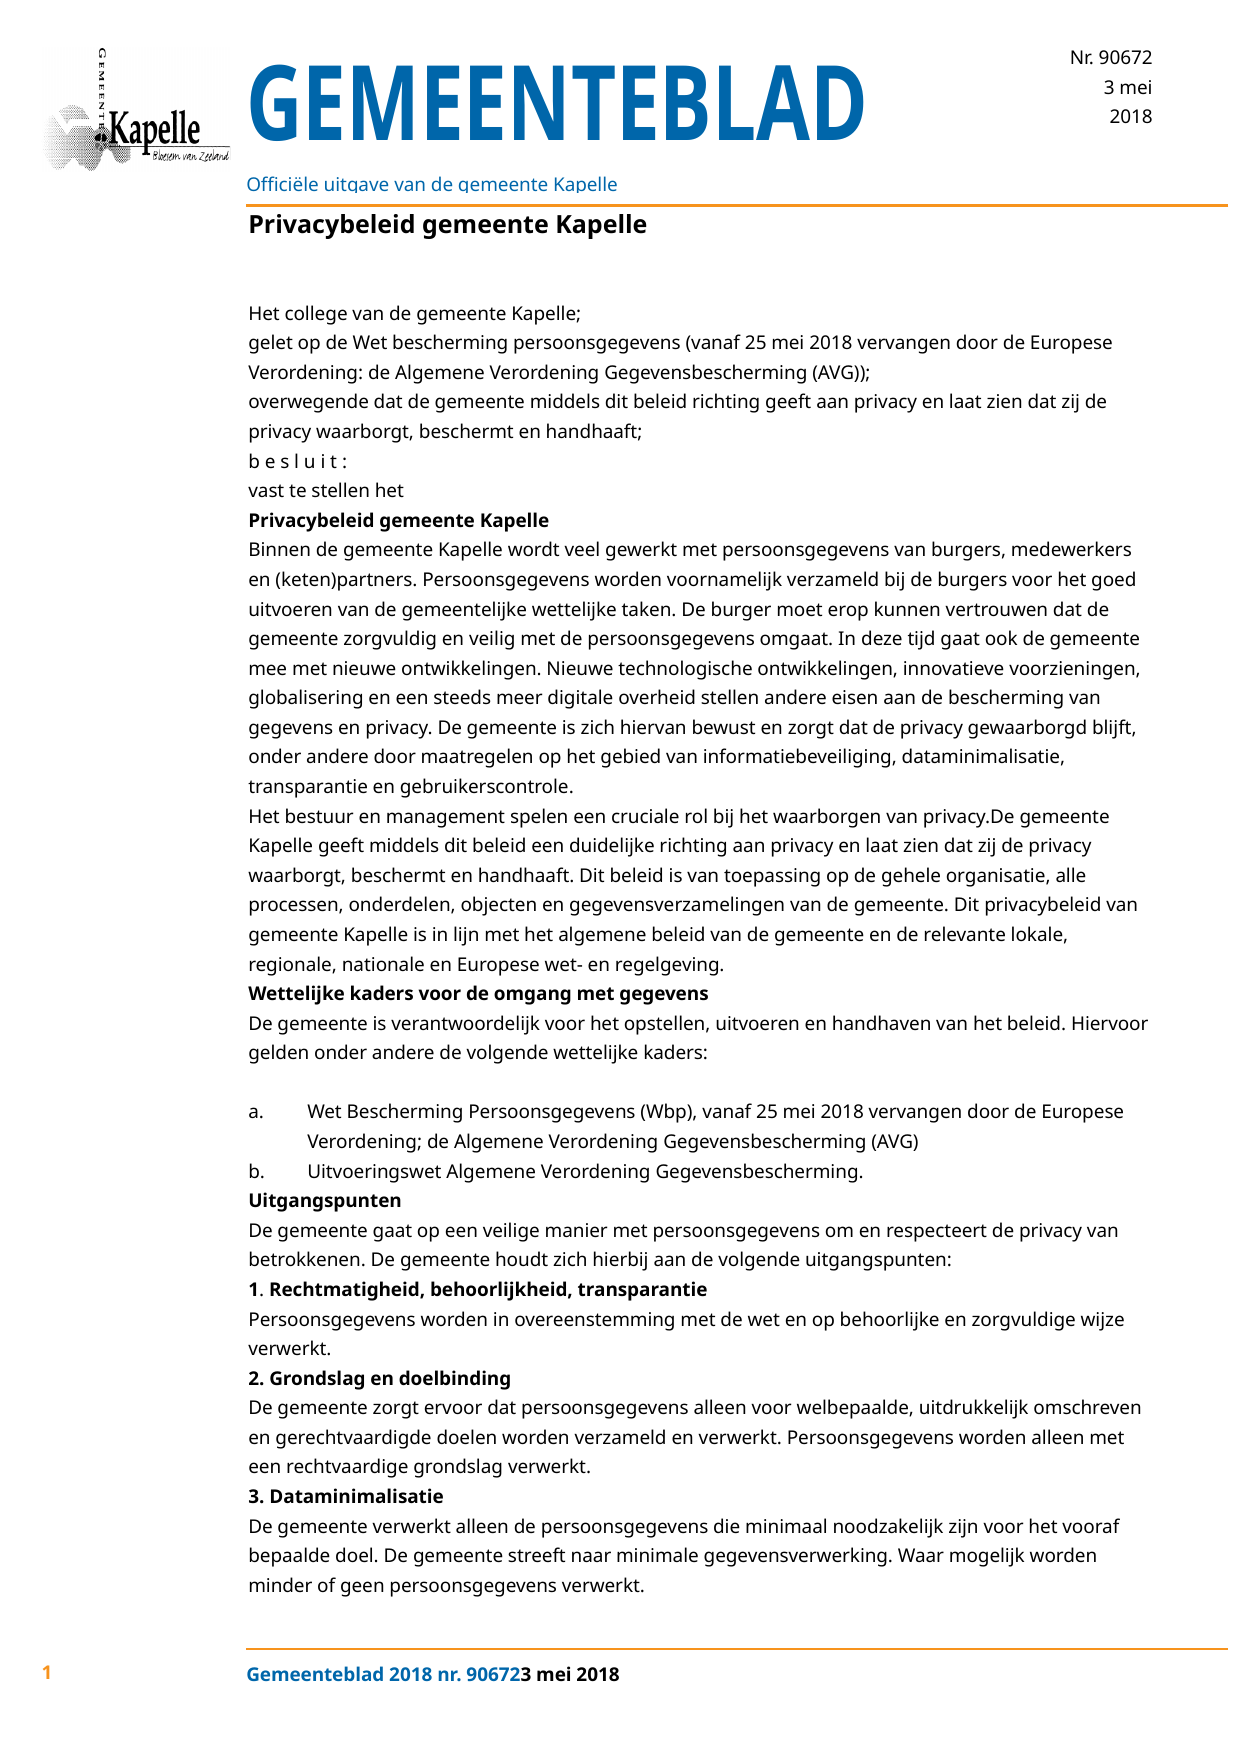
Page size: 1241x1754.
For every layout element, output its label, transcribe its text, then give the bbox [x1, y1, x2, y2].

text 1. Rechtmatigheid, behoorlijkheid, transparantie [248, 1276, 1152, 1302]
list Wet Bescherming Persoonsgegevens (Wbp), vanaf 25 mei 2018 vervangen door de Europese Verordening; de Algemene Verordening Gegevensbescherming (AVG) [248, 1099, 1152, 1154]
list Uitvoeringswet Algemene Verordening Gegevensbescherming. [248, 1158, 1152, 1183]
text De gemeente verwerkt alleen de persoonsgegevens die minimaal noodzakelijk zijn voor het vooraf bepaalde doel. De gemeente streeft naar minimale gegevensverwerking. Waar mogelijk worden minder of geen persoonsgegevens verwerkt. [248, 1513, 1152, 1598]
text Privacybeleid gemeente Kapelle [248, 207, 1152, 241]
text Privacybeleid gemeente Kapelle [248, 507, 1152, 533]
text overwegende dat de gemeente middels dit beleid richting geeft aan privacy en laat zien dat zij de privacy waarborgt, beschermt en handhaaft; [248, 389, 1152, 444]
text b e s l u i t : [248, 448, 1152, 473]
text Het bestuur en management spelen een cruciale rol bij het waarborgen van privacy. De gemeente Kapelle geeft middels dit beleid een duidelijke richting aan privacy en laat zien dat zij de privacy waarborgt, beschermt en handhaaft. Dit beleid is van toepassing op de gehele organisatie, alle processen, onderdelen, objecten en gegevensverzamelingen van de gemeente. Dit privacybeleid van gemeente Kapelle is in lijn met het algemene beleid van de gemeente en de relevante lokale, regionale, nationale en Europese wet- en regelgeving. [248, 803, 1152, 976]
text Wettelijke kaders voor de omgang met gegevens [248, 980, 1152, 1006]
text Het college van de gemeente Kapelle; [248, 300, 1152, 326]
picture [41, 47, 231, 172]
text Persoonsgegevens worden in overeenstemming met de wet en op behoorlijke en zorgvuldige wijze verwerkt. [248, 1306, 1152, 1361]
text Binnen de gemeente Kapelle wordt veel gewerkt met persoonsgegevens van burgers, medewerkers en (keten)partners. Persoonsgegevens worden voornamelijk verzameld bij de burgers voor het goed uitvoeren van de gemeentelijke wettelijke taken. De burger moet erop kunnen vertrouwen dat de gemeente zorgvuldig en veilig met de persoonsgegevens omgaat. In deze tijd gaat ook de gemeente mee met nieuwe ontwikkelingen. Nieuwe technologische ontwikkelingen, innovatieve voorzieningen, globalisering en een steeds meer digitale overheid stellen andere eisen aan de bescherming van gegevens en privacy. De gemeente is zich hiervan bewust en zorgt dat de privacy gewaarborgd blijft, onder andere door maatregelen op het gebied van informatiebeveiliging, dataminimalisatie, transparantie en gebruikerscontrole. [248, 537, 1152, 799]
text De gemeente gaat op een veilige manier met persoonsgegevens om en respecteert de privacy van betrokkenen. De gemeente houdt zich hierbij aan de volgende uitgangspunten: [248, 1217, 1152, 1272]
text 3. Dataminimalisatie [248, 1483, 1152, 1509]
text 2. Grondslag en doelbinding [248, 1365, 1152, 1391]
text Uitgangspunten [248, 1187, 1152, 1213]
text De gemeente is verantwoordelijk voor het opstellen, uitvoeren en handhaven van het beleid. Hiervoor gelden onder andere de volgende wettelijke kaders: [248, 1010, 1152, 1065]
text De gemeente zorgt ervoor dat persoonsgegevens alleen voor welbepaalde, uitdrukkelijk omschreven en gerechtvaardigde doelen worden verzameld en verwerkt. Persoonsgegevens worden alleen met een rechtvaardige grondslag verwerkt. [248, 1394, 1152, 1479]
text vast te stellen het [248, 477, 1152, 503]
text gelet op de Wet bescherming persoonsgegevens (vanaf 25 mei 2018 vervangen door de Europese Verordening: de Algemene Verordening Gegevensbescherming (AVG)); [248, 329, 1152, 385]
